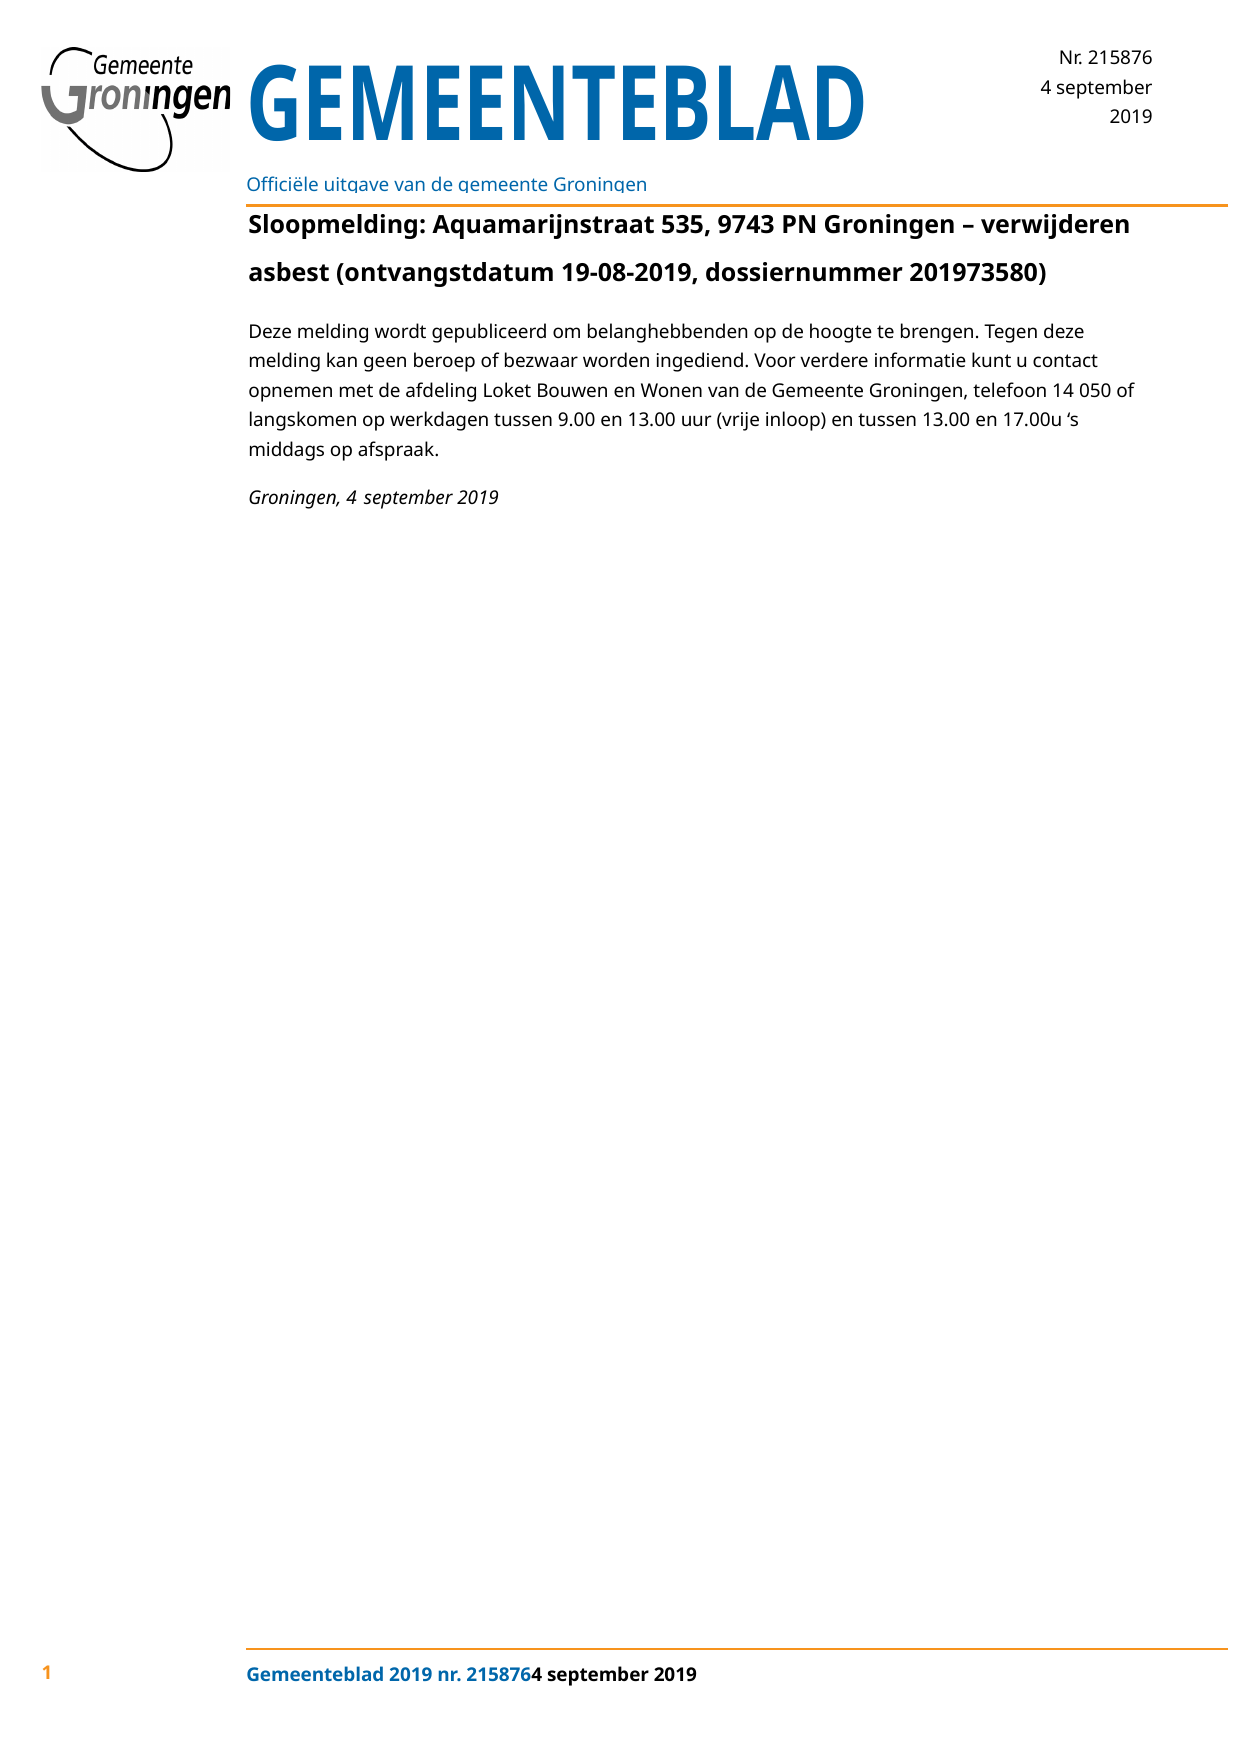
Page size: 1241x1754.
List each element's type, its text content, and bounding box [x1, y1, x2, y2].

text Sloopmelding: Aquamarijnstraat 535, 9743 PN Groningen – verwijderen asbest (ontvangstdatum 19-08-2019, dossiernummer 201973580) [248, 207, 1152, 288]
text Groningen, 4 september 2019 [248, 484, 1152, 510]
text Deze melding wordt gepubliceerd om belanghebbenden op de hoogte te brengen. Tegen deze melding kan geen beroep of bezwaar worden ingediend. Voor verdere informatie kunt u contact opnemen met de afdeling Loket Bouwen en Wonen van de Gemeente Groningen, telefoon 14 050 of langskomen op werkdagen tussen 9.00 en 13.00 uur (vrije inloop) en tussen 13.00 en 17.00u ‘s middags op afspraak. [248, 318, 1152, 462]
picture [41, 47, 231, 172]
